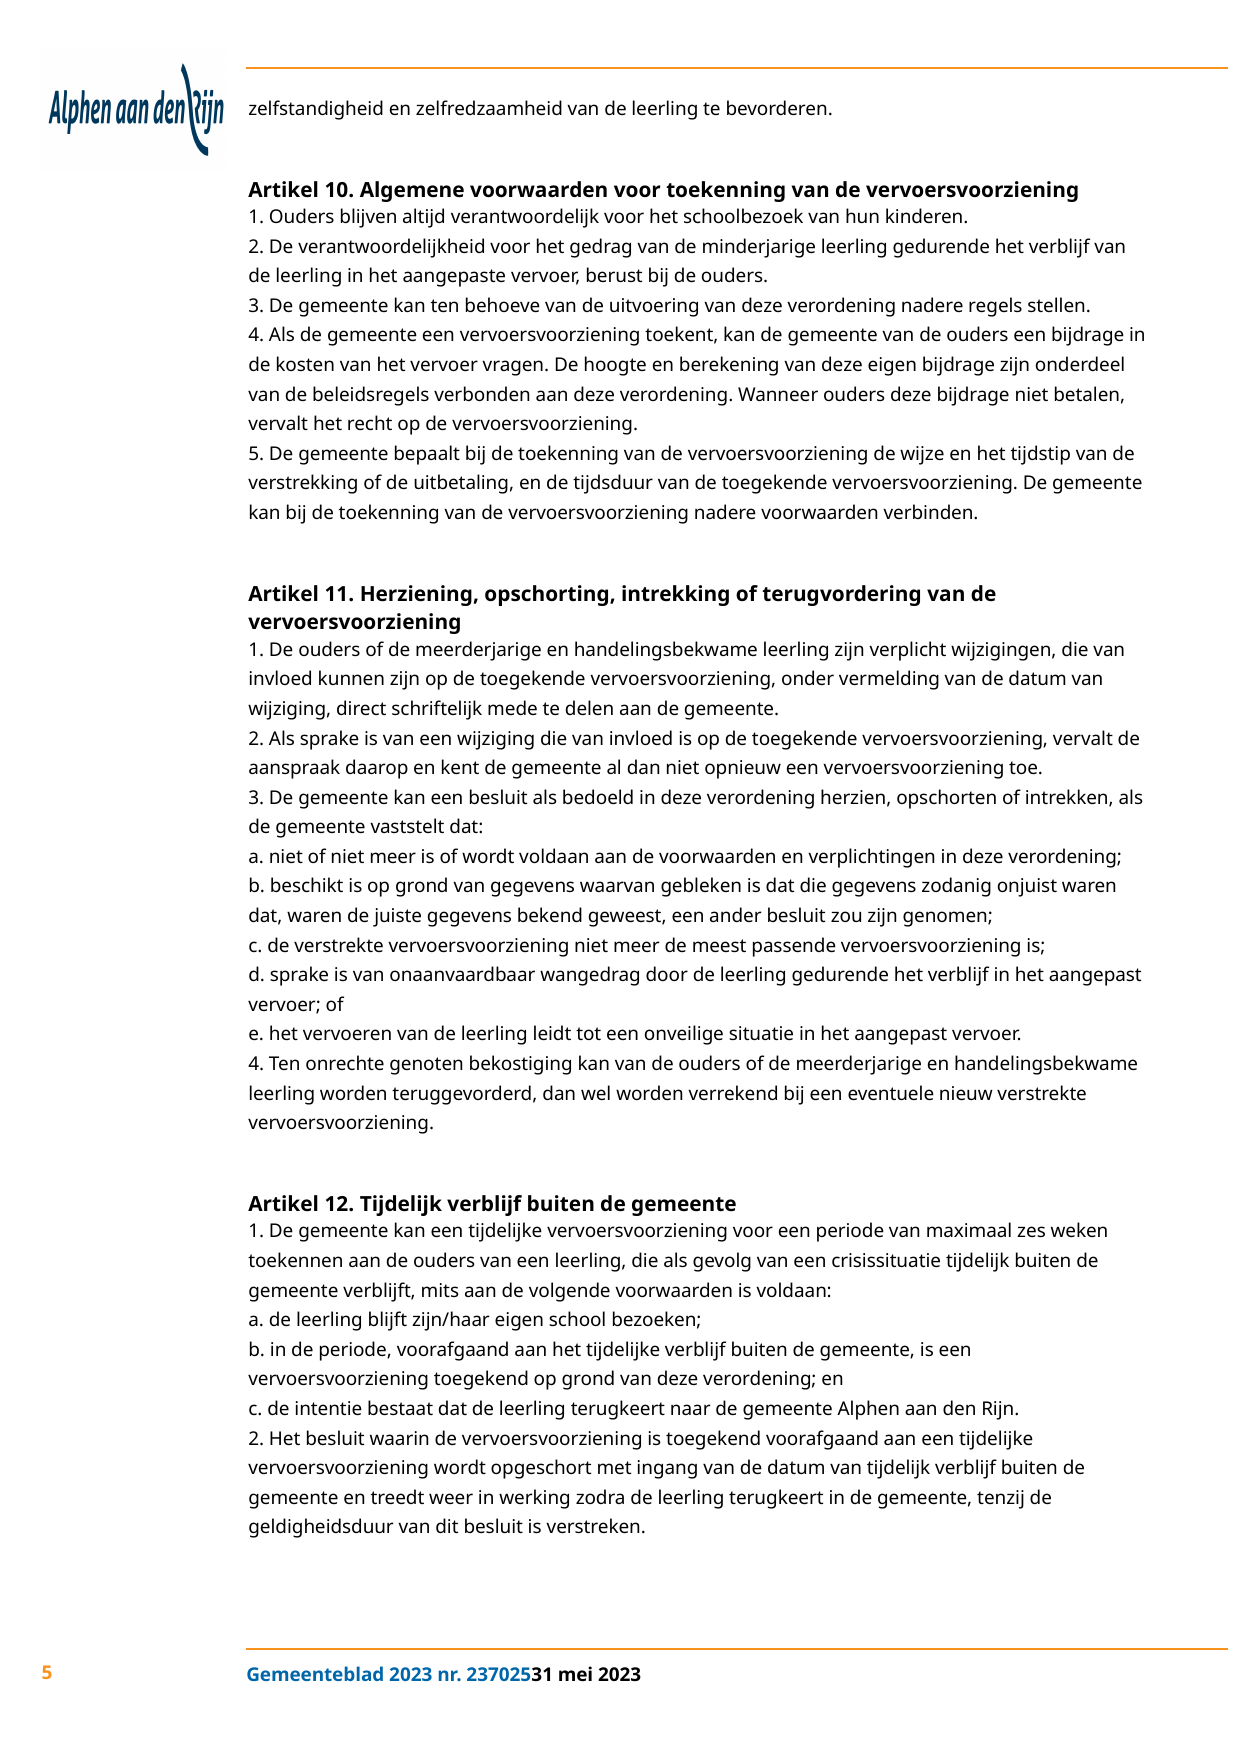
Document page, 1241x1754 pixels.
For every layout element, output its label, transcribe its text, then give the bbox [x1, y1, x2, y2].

text 1. De gemeente kan een tijdelijke vervoersvoorziening voor een periode van maximaal zes weken toekennen aan de ouders van een leerling, die als gevolg van een crisissituatie tijdelijk buiten de gemeente verblijft, mits aan de volgende voorwaarden is voldaan: [248, 1218, 1152, 1303]
text a. de leerling blijft zijn/haar eigen school bezoeken; [248, 1306, 1152, 1332]
text 2. Als sprake is van een wijziging die van invloed is op de toegekende vervoersvoorziening, vervalt de aanspraak daarop en kent de gemeente al dan niet opnieuw een vervoersvoorziening toe. [248, 725, 1152, 780]
text b. in de periode, voorafgaand aan het tijdelijke verblijf buiten de gemeente, is een vervoersvoorziening toegekend op grond van deze verordening; en [248, 1336, 1152, 1391]
text 3. De gemeente kan een besluit als bedoeld in deze verordening herzien, opschorten of intrekken, als de gemeente vaststelt dat: [248, 784, 1152, 839]
picture [41, 47, 231, 172]
text 2. Het besluit waarin de vervoersvoorziening is toegekend voorafgaand aan een tijdelijke vervoersvoorziening wordt opgeschort met ingang van de datum van tijdelijk verblijf buiten de gemeente en treedt weer in werking zodra de leerling terugkeert in de gemeente, tenzij de geldigheidsduur van dit besluit is verstreken. [248, 1425, 1152, 1539]
text Artikel 12. Tijdelijk verblijf buiten de gemeente [248, 1189, 1152, 1218]
text zelfstandigheid en zelfredzaamheid van de leerling te bevorderen. [248, 95, 1152, 121]
text b. beschikt is op grond van gegevens waarvan gebleken is dat die gegevens zodanig onjuist waren dat, waren de juiste gegevens bekend geweest, een ander besluit zou zijn genomen; [248, 873, 1152, 928]
text Artikel 10. Algemene voorwaarden voor toekenning van de vervoersvoorziening [248, 175, 1152, 203]
text e. het vervoeren van de leerling leidt tot een onveilige situatie in het aangepast vervoer. [248, 1021, 1152, 1046]
text 3. De gemeente kan ten behoeve van de uitvoering van deze verordening nadere regels stellen. [248, 292, 1152, 318]
text Artikel 11. Herziening, opschorting, intrekking of terugvordering van de vervoersvoorziening [248, 579, 1152, 636]
text 4. Als de gemeente een vervoersvoorziening toekent, kan de gemeente van de ouders een bijdrage in de kosten van het vervoer vragen. De hoogte en berekening van deze eigen bijdrage zijn onderdeel van de beleidsregels verbonden aan deze verordening. Wanneer ouders deze bijdrage niet betalen, vervalt het recht op de vervoersvoorziening. [248, 322, 1152, 436]
text 2. De verantwoordelijkheid voor het gedrag van de minderjarige leerling gedurende het verblijf van de leerling in het aangepaste vervoer, berust bij de ouders. [248, 233, 1152, 288]
text c. de verstrekte vervoersvoorziening niet meer de meest passende vervoersvoorziening is; [248, 932, 1152, 957]
text d. sprake is van onaanvaardbaar wangedrag door de leerling gedurende het verblijf in het aangepast vervoer; of [248, 961, 1152, 1017]
text c. de intentie bestaat dat de leerling terugkeert naar de gemeente Alphen aan den Rijn. [248, 1395, 1152, 1421]
text 1. De ouders of de meerderjarige en handelingsbekwame leerling zijn verplicht wijzigingen, die van invloed kunnen zijn op de toegekende vervoersvoorziening, onder vermelding van de datum van wijziging, direct schriftelijk mede te delen aan de gemeente. [248, 636, 1152, 721]
text 4. Ten onrechte genoten bekostiging kan van de ouders of de meerderjarige en handelingsbekwame leerling worden teruggevorderd, dan wel worden verrekend bij een eventuele nieuw verstrekte vervoersvoorziening. [248, 1050, 1152, 1135]
text 5. De gemeente bepaalt bij de toekenning van de vervoersvoorziening de wijze en het tijdstip van de verstrekking of de uitbetaling, en de tijdsduur van de toegekende vervoersvoorziening. De gemeente kan bij de toekenning van de vervoersvoorziening nadere voorwaarden verbinden. [248, 440, 1152, 525]
text 1. Ouders blijven altijd verantwoordelijk voor het schoolbezoek van hun kinderen. [248, 203, 1152, 229]
text a. niet of niet meer is of wordt voldaan aan de voorwaarden en verplichtingen in deze verordening; [248, 843, 1152, 869]
